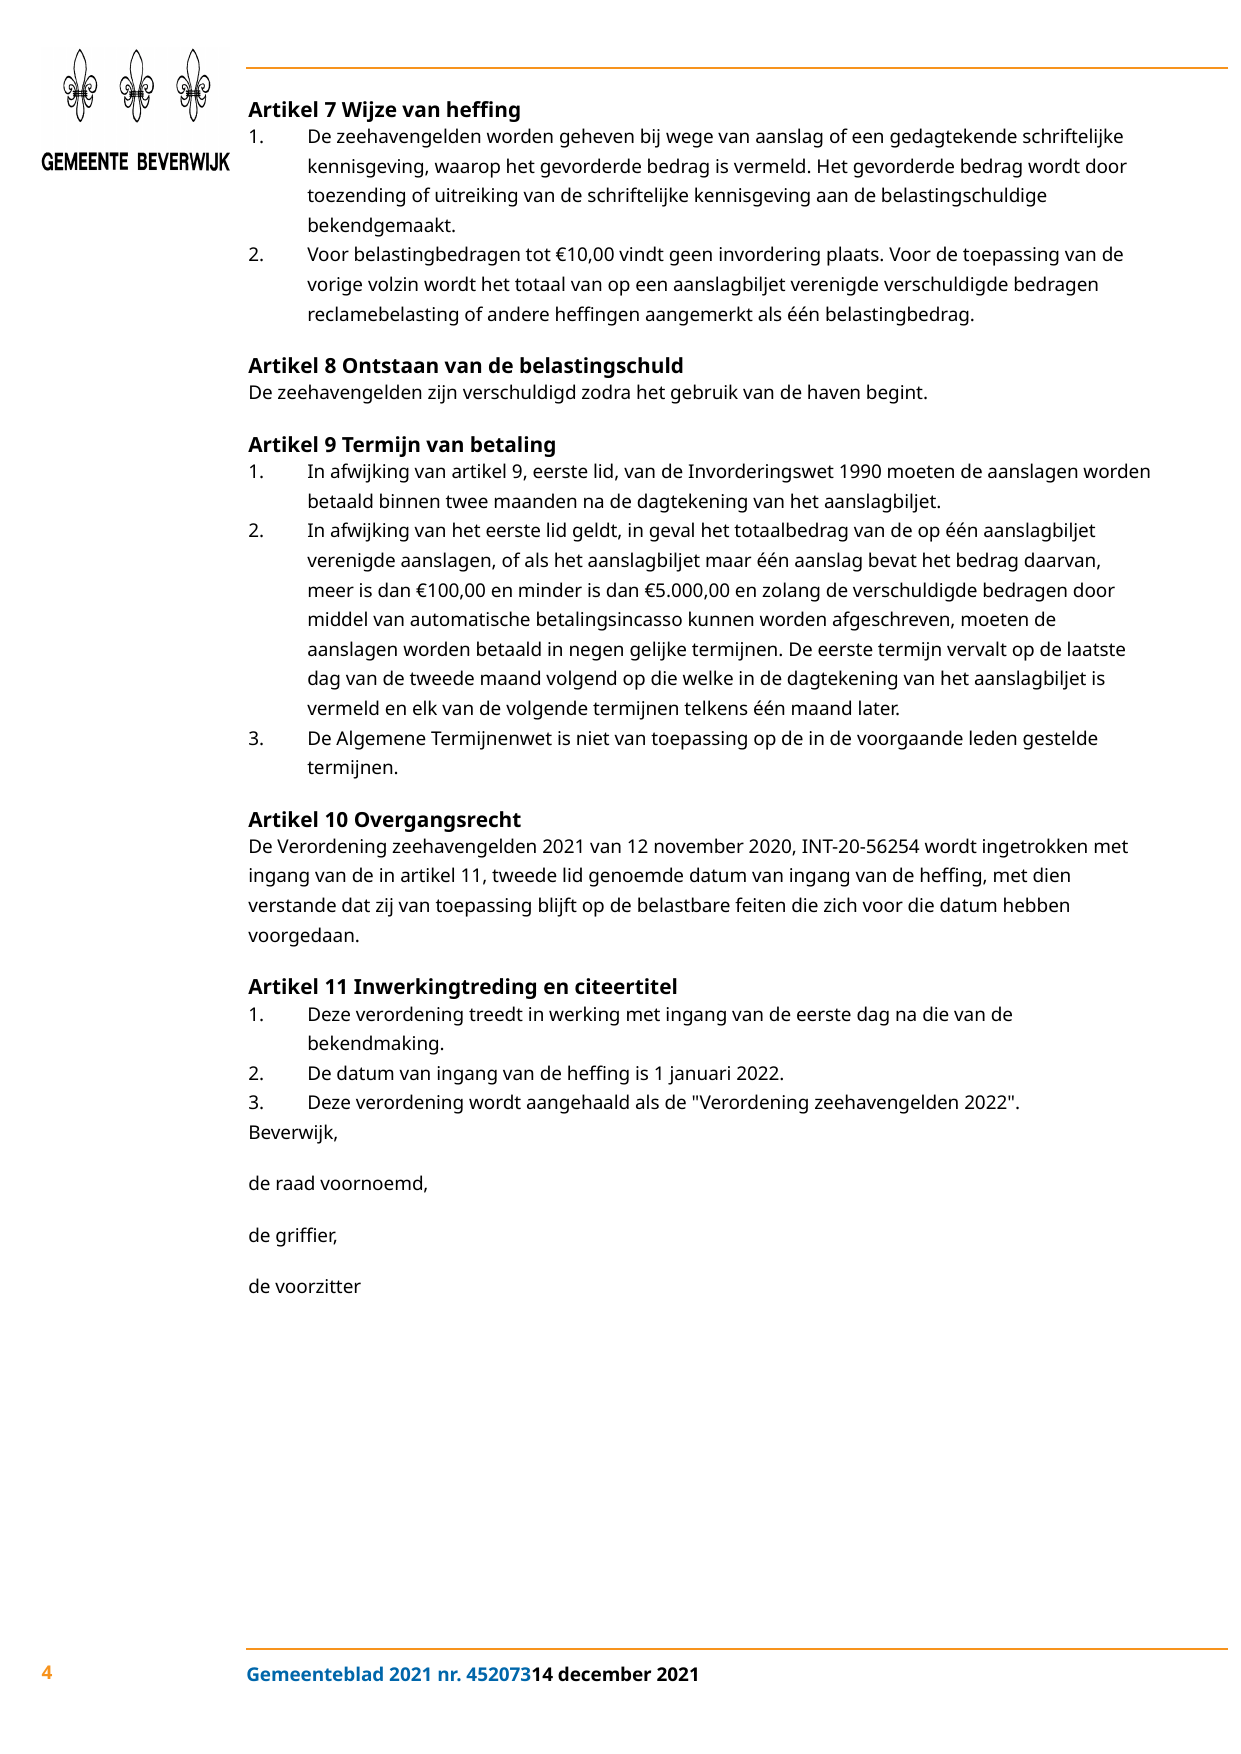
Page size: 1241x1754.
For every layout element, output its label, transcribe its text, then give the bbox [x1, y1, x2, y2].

text Artikel 7 Wijze van heffing [248, 95, 1152, 123]
list In afwijking van artikel 9, eerste lid, van de Invorderingswet 1990 moeten de aanslagen worden betaald binnen twee maanden na de dagtekening van het aanslagbiljet. [248, 458, 1152, 514]
text De Verordening zeehavengelden 2021 van 12 november 2020, INT-20-56254 wordt ingetrokken met ingang van de in artikel 11, tweede lid genoemde datum van ingang van de heffing, met dien verstande dat zij van toepassing blijft op de belastbare feiten die zich voor die datum hebben voorgedaan. [248, 833, 1152, 948]
text Artikel 10 Overgangsrecht [248, 805, 1152, 833]
picture [41, 47, 231, 172]
list Deze verordening treedt in werking met ingang van de eerste dag na die van de bekendmaking. [248, 1001, 1152, 1056]
text Artikel 11 Inwerkingtreding en citeertitel [248, 972, 1152, 1001]
text De zeehavengelden zijn verschuldigd zodra het gebruik van de haven begint. [248, 379, 1152, 405]
text Artikel 8 Ontstaan van de belastingschuld [248, 351, 1152, 379]
list Voor belastingbedragen tot €10,00 vindt geen invordering plaats. Voor de toepassing van de vorige volzin wordt het totaal van op een aanslagbiljet verenigde verschuldigde bedragen reclamebelasting of andere heffingen aangemerkt als één belastingbedrag. [248, 242, 1152, 326]
text de raad voornoemd, [248, 1171, 1152, 1196]
list De datum van ingang van de heffing is 1 januari 2022. [248, 1060, 1152, 1086]
list In afwijking van het eerste lid geldt, in geval het totaalbedrag van de op één aanslagbiljet verenigde aanslagen, of als het aanslagbiljet maar één aanslag bevat het bedrag daarvan, meer is dan €100,00 en minder is dan €5.000,00 en zolang de verschuldigde bedragen door middel van automatische betalingsincasso kunnen worden afgeschreven, moeten de aanslagen worden betaald in negen gelijke termijnen. De eerste termijn vervalt op de laatste dag van de tweede maand volgend op die welke in de dagtekening van het aanslagbiljet is vermeld en elk van de volgende termijnen telkens één maand later. [248, 518, 1152, 721]
list De Algemene Termijnenwet is niet van toepassing op de in de voorgaande leden gestelde termijnen. [248, 725, 1152, 780]
text Beverwijk, [248, 1119, 1152, 1145]
list Deze verordening wordt aangehaald als de "Verordening zeehavengelden 2022". [248, 1089, 1152, 1115]
text Artikel 9 Termijn van betaling [248, 430, 1152, 458]
text de griffier, [248, 1222, 1152, 1248]
text de voorzitter [248, 1273, 1152, 1299]
list De zeehavengelden worden geheven bij wege van aanslag of een gedagtekende schriftelijke kennisgeving, waarop het gevorderde bedrag is vermeld. Het gevorderde bedrag wordt door toezending of uitreiking van de schriftelijke kennisgeving aan de belastingschuldige bekendgemaakt. [248, 123, 1152, 238]
